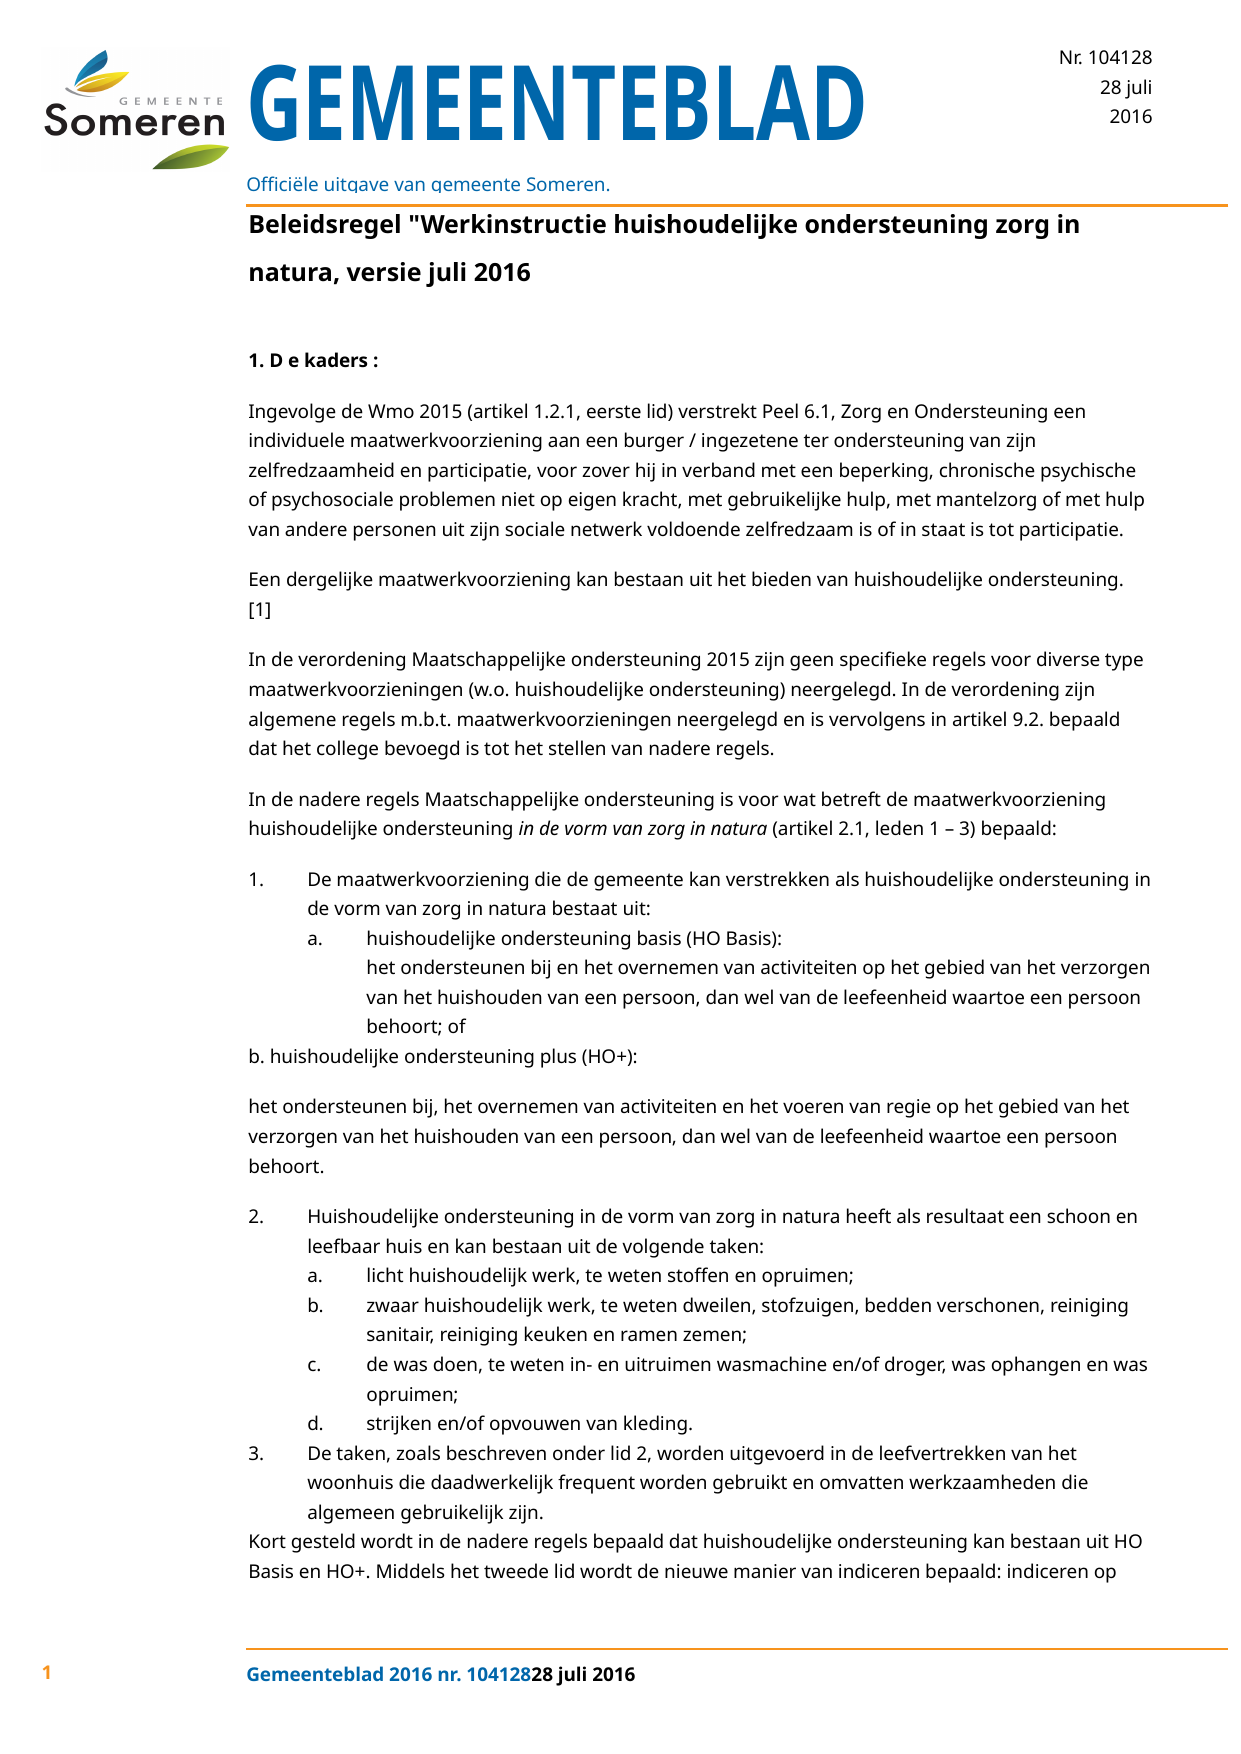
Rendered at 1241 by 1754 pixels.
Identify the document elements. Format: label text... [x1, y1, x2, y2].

text Beleidsregel "Werkinstructie huishoudelijke ondersteuning zorg in natura, versie juli 2016 [248, 207, 1152, 288]
list de was doen, te weten in- en uitruimen wasmachine en/of droger, was ophangen en was opruimen; [307, 1351, 1152, 1407]
list licht huishoudelijk werk, te weten stoffen en opruimen; [307, 1262, 1152, 1288]
text 1. D e kaders : [248, 347, 1152, 373]
text b. huishoudelijke ondersteuning plus (HO+): [248, 1043, 1152, 1069]
text Een dergelijke maatwerkvoorziening kan bestaan uit het bieden van huishoudelijke ondersteuning.[1] [248, 567, 1152, 622]
list zwaar huishoudelijk werk, te weten dweilen, stofzuigen, bedden verschonen, reiniging sanitair, reiniging keuken en ramen zemen; [307, 1292, 1152, 1347]
text het ondersteunen bij, het overnemen van activiteiten en het voeren van regie op het gebied van het verzorgen van het huishouden van een persoon, dan wel van de leefeenheid waartoe een persoon behoort. [248, 1094, 1152, 1179]
list het ondersteunen bij en het overnemen van activiteiten op het gebied van het verzorgen van het huishouden van een persoon, dan wel van de leefeenheid waartoe een persoon behoort; of [307, 954, 1152, 1039]
list Huishoudelijke ondersteuning in de vorm van zorg in natura heeft als resultaat een schoon en leefbaar huis en kan bestaan uit de volgende taken: [248, 1203, 1152, 1259]
text Kort gesteld wordt in de nadere regels bepaald dat huishoudelijke ondersteuning kan bestaan uit HO Basis en HO+. Middels het tweede lid wordt de nieuwe manier van indiceren bepaald: indiceren op [248, 1529, 1152, 1584]
list strijken en/of opvouwen van kleding. [307, 1410, 1152, 1436]
text In de verordening Maatschappelijke ondersteuning 2015 zijn geen specifieke regels voor diverse type maatwerkvoorzieningen (w.o. huishoudelijke ondersteuning) neergelegd. In de verordening zijn algemene regels m.b.t. maatwerkvoorzieningen neergelegd en is vervolgens in artikel 9.2. bepaald dat het college bevoegd is tot het stellen van nadere regels. [248, 647, 1152, 761]
picture [41, 47, 231, 172]
list De maatwerkvoorziening die de gemeente kan verstrekken als huishoudelijke ondersteuning in de vorm van zorg in natura bestaat uit: [248, 866, 1152, 921]
text Ingevolge de Wmo 2015 (artikel 1.2.1, eerste lid) verstrekt Peel 6.1, Zorg en Ondersteuning een individuele maatwerkvoorziening aan een burger / ingezetene ter ondersteuning van zijn zelfredzaamheid en participatie, voor zover hij in verband met een beperking, chronische psychische of psychosociale problemen niet op eigen kracht, met gebruikelijke hulp, met mantelzorg of met hulp van andere personen uit zijn sociale netwerk voldoende zelfredzaam is of in staat is tot participatie. [248, 398, 1152, 542]
list huishoudelijke ondersteuning basis (HO Basis): [307, 925, 1152, 951]
list De taken, zoals beschreven onder lid 2, worden uitgevoerd in de leefvertrekken van het woonhuis die daadwerkelijk frequent worden gebruikt en omvatten werkzaamheden die algemeen gebruikelijk zijn. [248, 1440, 1152, 1525]
text In de nadere regels Maatschappelijke ondersteuning is voor wat betreft de maatwerkvoorziening huishoudelijke ondersteuning in de vorm van zorg in natura (artikel 2.1, leden 1 – 3) bepaald: [248, 786, 1152, 841]
